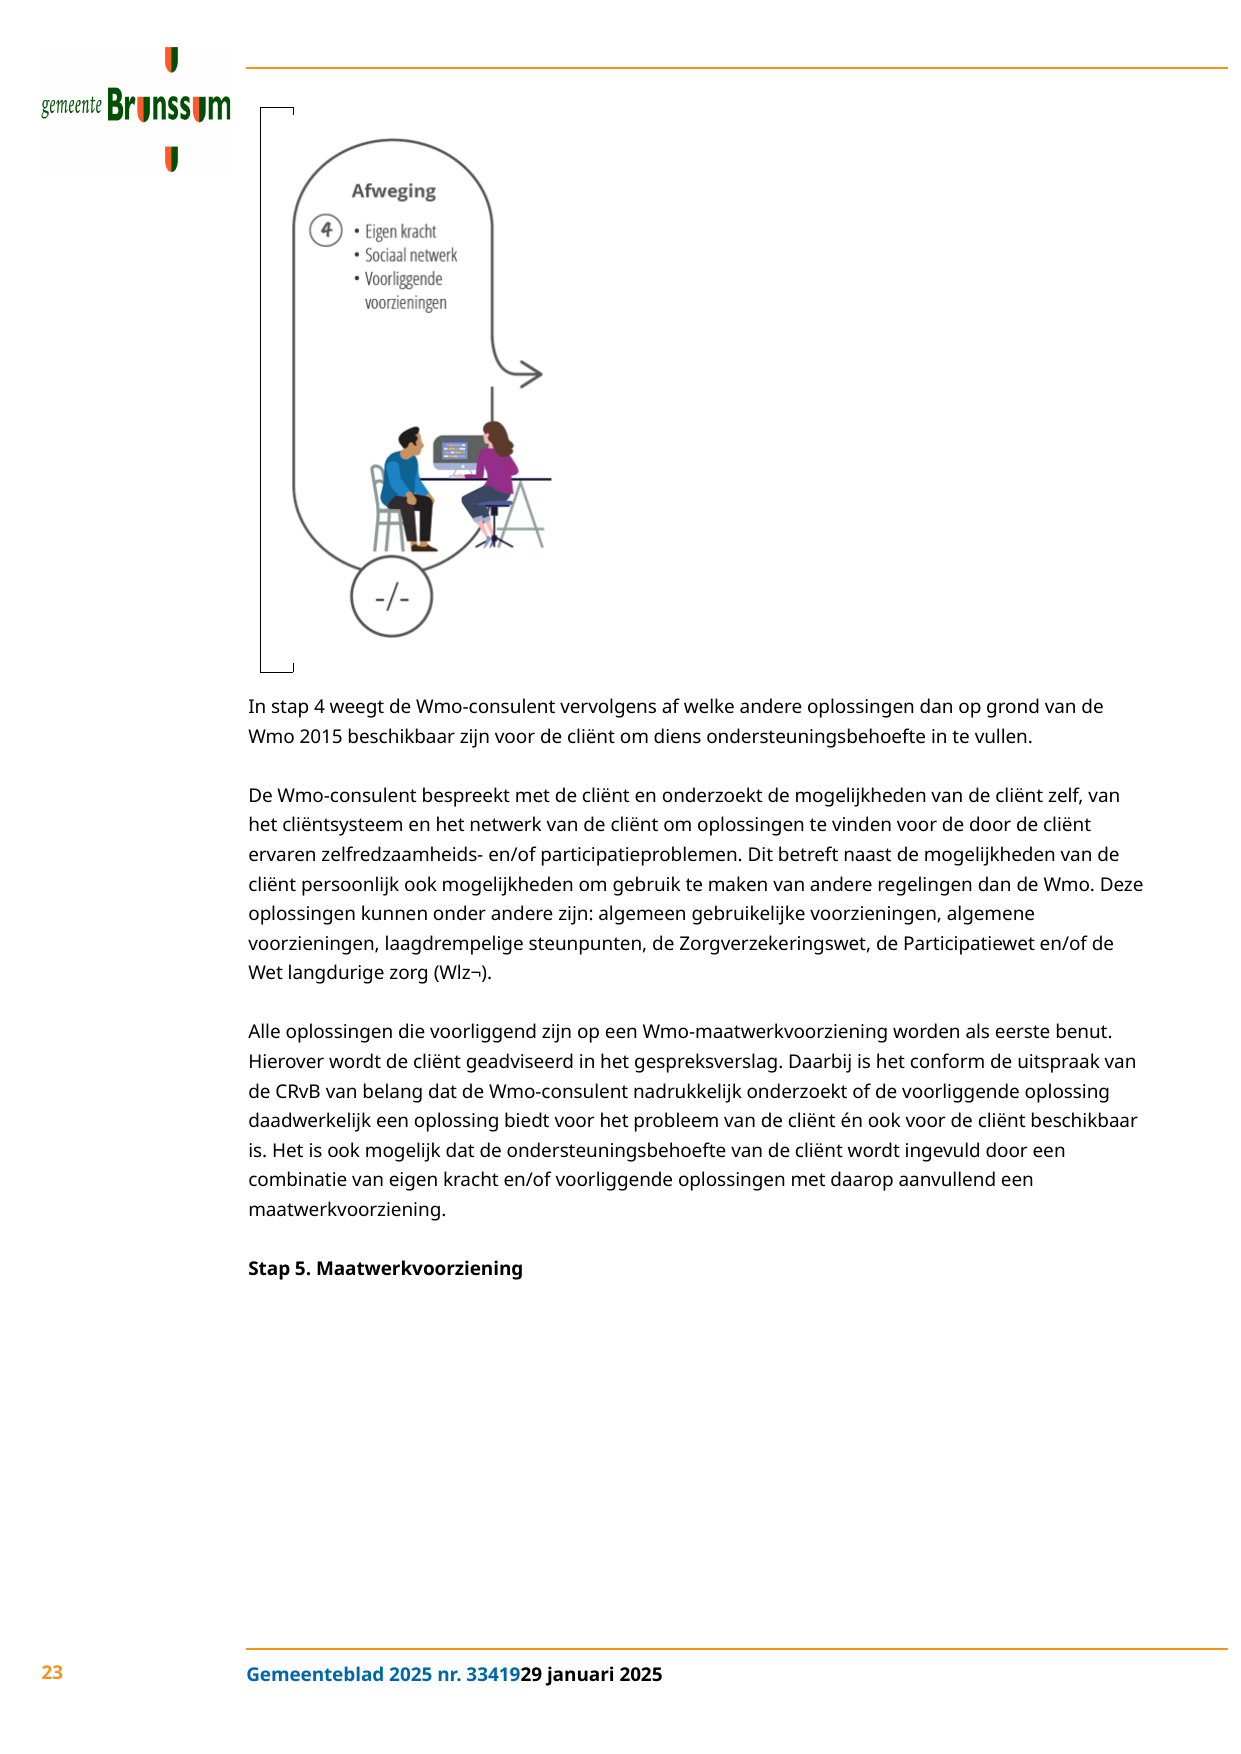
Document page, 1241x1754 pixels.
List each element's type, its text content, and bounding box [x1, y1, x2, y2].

text De Wmo-consulent bespreekt met de cliënt en onderzoekt de mogelijkheden van de cliënt zelf, van het cliëntsysteem en het netwerk van de cliënt om oplossingen te vinden voor de door de cliënt ervaren zelfredzaamheids- en/of participatieproblemen. Dit betreft naast de mogelijkheden van de cliënt persoonlijk ook mogelijkheden om gebruik te maken van andere regelingen dan de Wmo. Deze oplossingen kunnen onder andere zijn: algemeen gebruikelijke voorzieningen, algemene voorzieningen, laagdrempelige steunpunten, de Zorgverzekeringswet, de Participatiewet en/of de Wet langdurige zorg (Wlz¬). [248, 782, 1152, 985]
text In stap 4 weegt de Wmo-consulent vervolgens af welke andere oplossingen dan op grond van de Wmo 2015 beschikbaar zijn voor de cliënt om diens ondersteuningsbehoefte in te vullen. [248, 693, 1152, 749]
text Alle oplossingen die voorliggend zijn op een Wmo-maatwerkvoorziening worden als eerste benut. Hierover wordt de cliënt geadviseerd in het gespreksverslag. Daarbij is het conform de uitspraak van de CRvB van belang dat de Wmo-consulent nadrukkelijk onderzoekt of de voorliggende oplossing daadwerkelijk een oplossing biedt voor het probleem van de cliënt én ook voor de cliënt beschikbaar is. Het is ook mogelijk dat de ondersteuningsbehoefte van de cliënt wordt ingevuld door een combinatie van eigen kracht en/of voorliggende oplossingen met daarop aanvullend een maatwerkvoorziening. [248, 1019, 1152, 1222]
text Stap 5. Maatwerkvoorziening [248, 1255, 1152, 1281]
picture [268, 115, 559, 663]
picture [41, 47, 231, 172]
